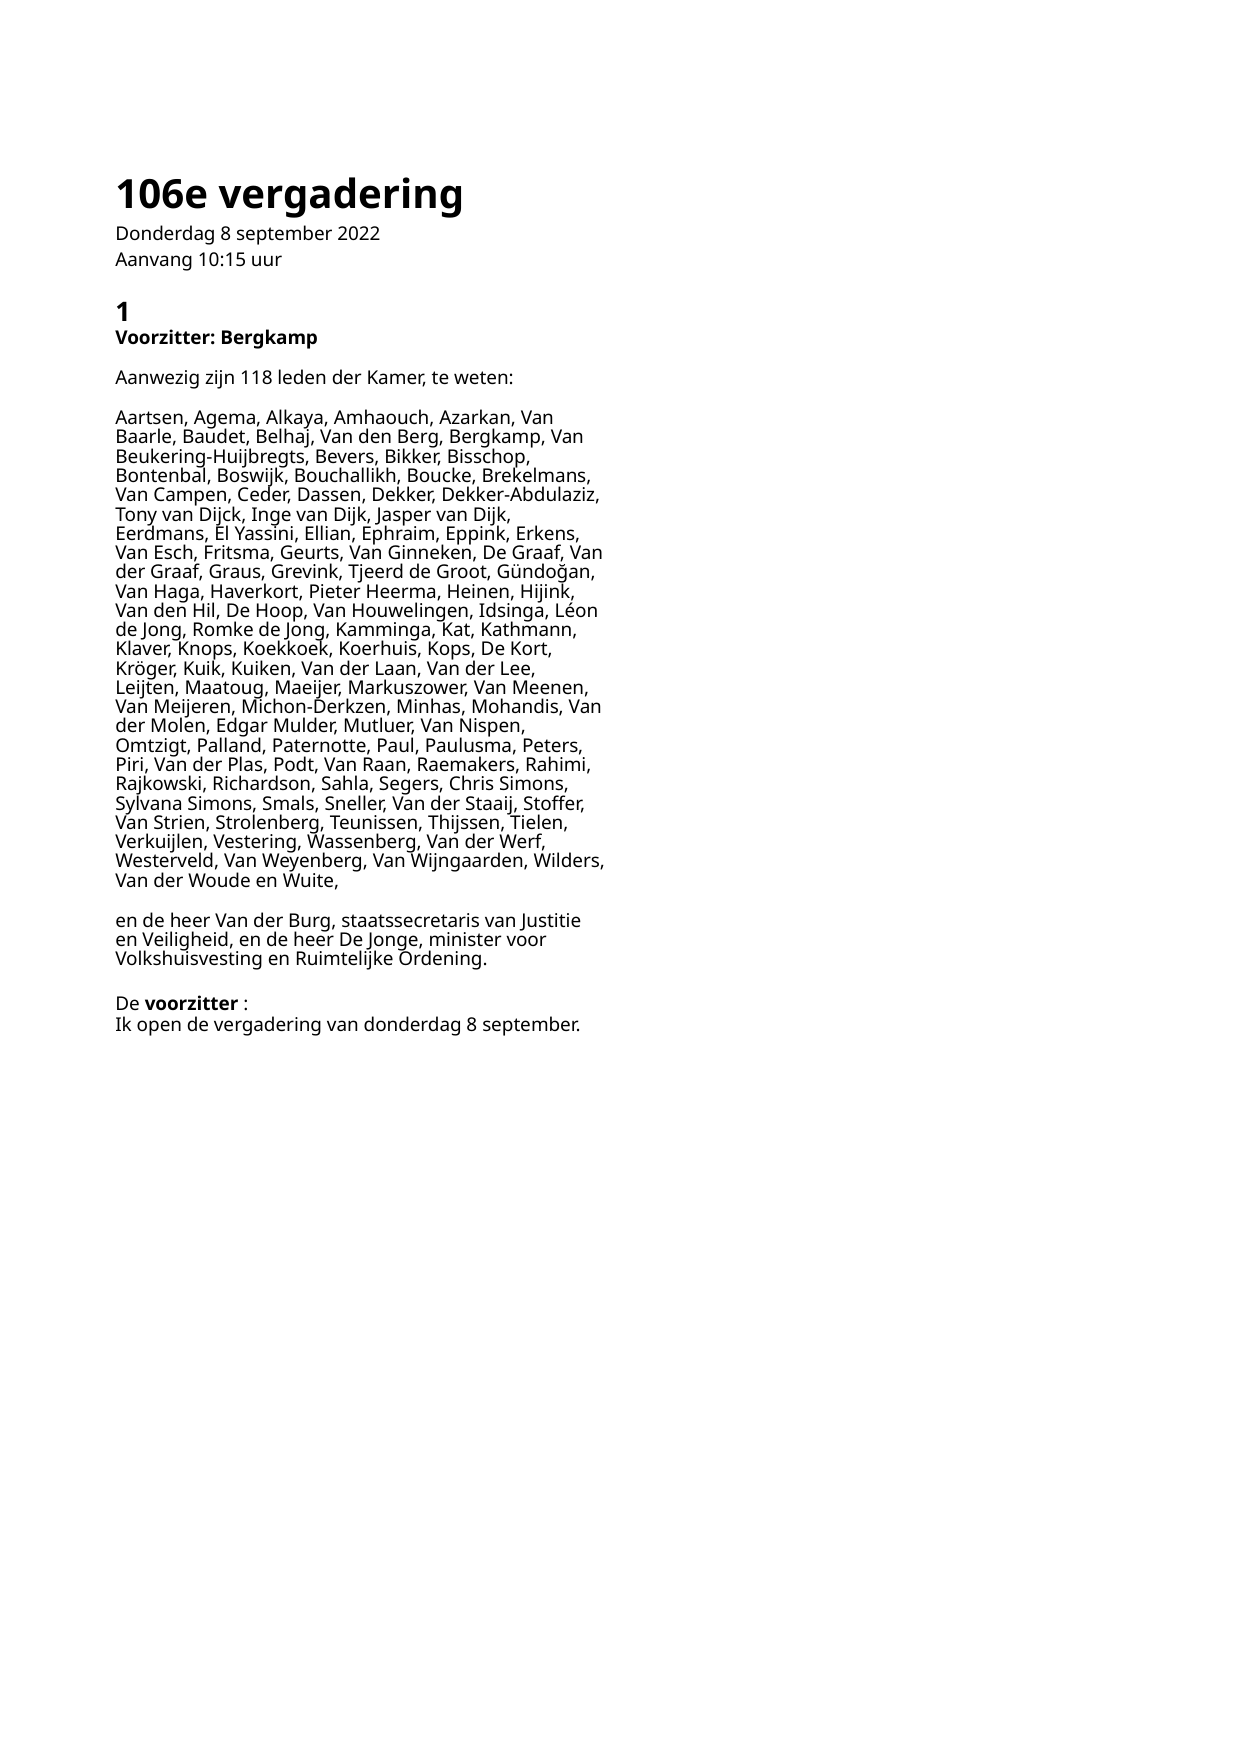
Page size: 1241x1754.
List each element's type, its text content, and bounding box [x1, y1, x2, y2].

text Aanwezig zijn 118 leden der Kamer, te weten: [115, 369, 605, 388]
text Donderdag 8 september 2022 [115, 220, 605, 246]
text De voorzitter : [115, 990, 605, 1016]
text Ik open de vergadering van donderdag 8 september. [115, 1016, 605, 1035]
text Voorzitter: Bergkamp [115, 329, 605, 348]
text Aartsen, Agema, Alkaya, Amhaouch, Azarkan, Van Baarle, Baudet, Belhaj, Van den Berg, Bergkamp, Van Beukering-Huijbregts, Bevers, Bikker, Bisschop, Bontenbal, Boswijk, Bouchallikh, Boucke, Brekelmans, Van Campen, Ceder, Dassen, Dekker, Dekker-Abdulaziz, Tony van Dijck, Inge van Dijk, Jasper van Dijk, Eerdmans, El Yassini, Ellian, Ephraim, Eppink, Erkens, Van Esch, Fritsma, Geurts, Van Ginneken, De Graaf, Van der Graaf, Graus, Grevink, Tjeerd de Groot, Gündoğan, Van Haga, Haverkort, Pieter Heerma, Heinen, Hijink, Van den Hil, De Hoop, Van Houwelingen, Idsinga, Léon de Jong, Romke de Jong, Kamminga, Kat, Kathmann, Klaver, Knops, Koekkoek, Koerhuis, Kops, De Kort, Kröger, Kuik, Kuiken, Van der Laan, Van der Lee, Leijten, Maatoug, Maeijer, Markuszower, Van Meenen, Van Meijeren, Michon-Derkzen, Minhas, Mohandis, Van der Molen, Edgar Mulder, Mutluer, Van Nispen, Omtzigt, Palland, Paternotte, Paul, Paulusma, Peters, Piri, Van der Plas, Podt, Van Raan, Raemakers, Rahimi, Rajkowski, Richardson, Sahla, Segers, Chris Simons, Sylvana Simons, Smals, Sneller, Van der Staaij, Stoffer, Van Strien, Strolenberg, Teunissen, Thijssen, Tielen, Verkuijlen, Vestering, Wassenberg, Van der Werf, Westerveld, Van Weyenberg, Van Wijngaarden, Wilders, Van der Woude en Wuite, [115, 409, 605, 891]
text Aanvang 10:15 uur [115, 246, 605, 272]
text 106e vergadering [115, 165, 605, 220]
text en de heer Van der Burg, staatssecretaris van Justitie en Veiligheid, en de heer De Jonge, minister voor Volkshuisvesting en Ruimtelijke Ordening. [115, 912, 605, 969]
text 1 [115, 292, 605, 329]
